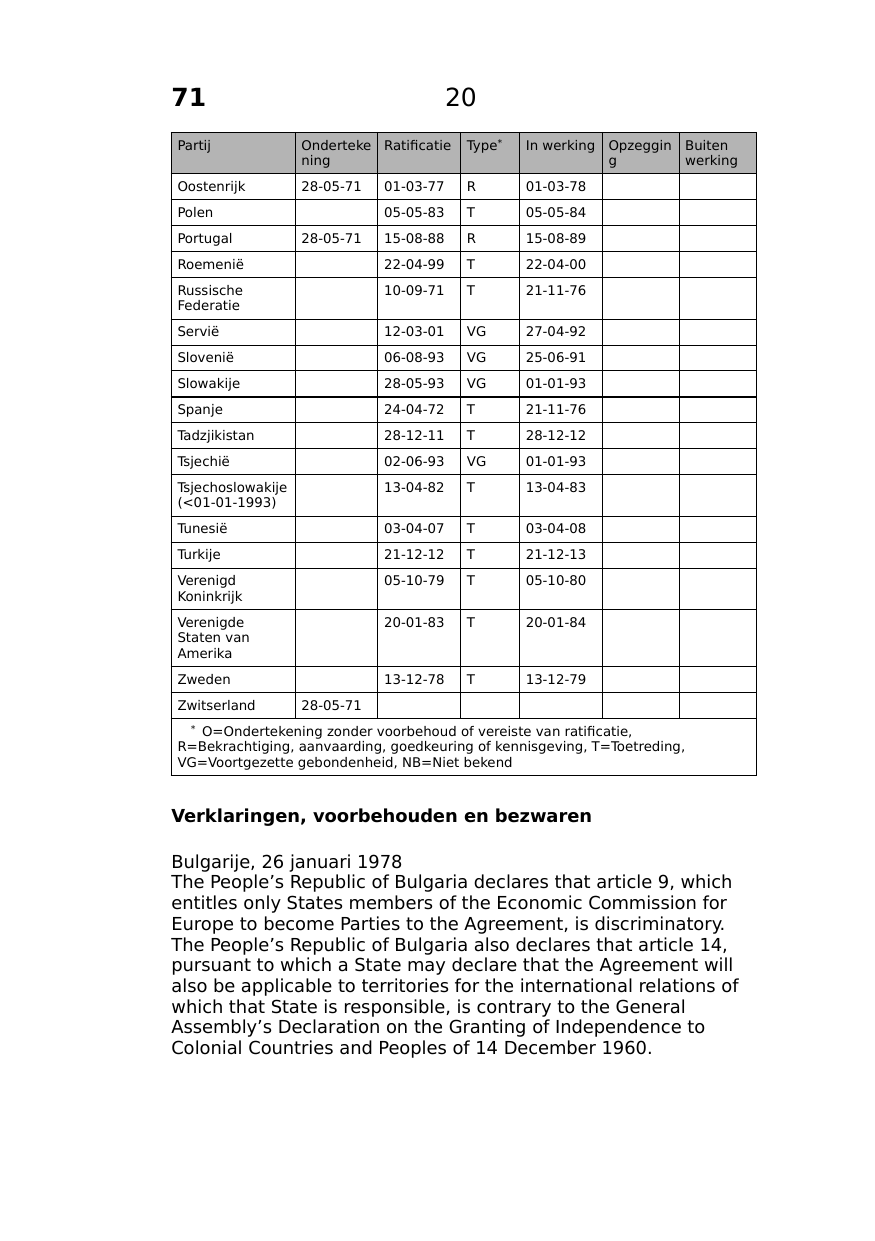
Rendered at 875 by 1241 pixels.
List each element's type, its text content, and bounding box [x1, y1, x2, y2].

table_cell VG [461, 320, 519, 344]
table_cell [603, 693, 679, 718]
table_cell 27-04-92 [520, 320, 602, 344]
table_cell [603, 475, 679, 516]
table_cell [680, 475, 756, 516]
table_cell [296, 543, 377, 567]
table_cell [296, 398, 377, 422]
table_cell VG [461, 449, 519, 474]
table_cell 22-04-99 [378, 252, 460, 277]
table_cell [680, 200, 756, 225]
table_cell * O=Ondertekening zonder voorbehoud of vereiste van ratificatie, R=Bekrachtiging, aanvaarding, goedkeuring of kennisgeving, T=Toetreding, VG=Voortgezette gebondenheid, NB=Niet bekend [172, 719, 756, 775]
table_cell [296, 423, 377, 448]
table_cell 02-06-93 [378, 449, 460, 474]
table_cell [296, 569, 377, 609]
table_cell [296, 610, 377, 666]
table_cell 21-11-76 [520, 398, 602, 422]
table_cell [603, 449, 679, 474]
table_cell 13-12-79 [520, 667, 602, 692]
table_cell 01-03-78 [520, 174, 602, 199]
table_cell 01-01-93 [520, 371, 602, 396]
table_cell [296, 200, 377, 225]
table_cell Tunesië [172, 517, 295, 542]
table_header Ondertekening [296, 133, 377, 173]
table_cell [603, 320, 679, 344]
table_cell R [461, 174, 519, 199]
table_cell 28-12-12 [520, 423, 602, 448]
table_cell Oostenrijk [172, 174, 295, 199]
table_header Partij [172, 133, 295, 173]
table_cell T [461, 569, 519, 609]
table_cell [680, 398, 756, 422]
table_cell 15-08-88 [378, 226, 460, 251]
table_cell [680, 252, 756, 277]
table_cell [296, 371, 377, 396]
table_cell 25-06-91 [520, 346, 602, 370]
table_cell [603, 517, 679, 542]
table_cell 05-05-84 [520, 200, 602, 225]
text Bulgarije, 26 januari 1978 [171, 852, 756, 872]
table_cell [680, 667, 756, 692]
table_cell T [461, 278, 519, 318]
table_cell 20-01-83 [378, 610, 460, 666]
table_cell [680, 517, 756, 542]
table_cell Zwitserland [172, 693, 295, 718]
table_cell 10-09-71 [378, 278, 460, 318]
table_cell Tsjechië [172, 449, 295, 474]
table_cell VG [461, 346, 519, 370]
table_cell [603, 569, 679, 609]
table_cell [520, 693, 602, 718]
table_cell 28-12-11 [378, 423, 460, 448]
table_cell 06-08-93 [378, 346, 460, 370]
table_cell [296, 517, 377, 542]
table_cell Verenigd Koninkrijk [172, 569, 295, 609]
table_cell 13-04-82 [378, 475, 460, 516]
table_cell Slovenië [172, 346, 295, 370]
table_cell [680, 569, 756, 609]
table_cell [680, 423, 756, 448]
table_cell [680, 174, 756, 199]
table_cell Russische Federatie [172, 278, 295, 318]
table_header Opzegging [603, 133, 679, 173]
table_cell Slowakije [172, 371, 295, 396]
table_cell [296, 475, 377, 516]
table_cell T [461, 423, 519, 448]
table_cell T [461, 610, 519, 666]
table_cell 01-03-77 [378, 174, 460, 199]
table_cell [680, 371, 756, 396]
table_cell 13-12-78 [378, 667, 460, 692]
table_cell T [461, 200, 519, 225]
table_cell 21-12-13 [520, 543, 602, 567]
table_cell 01-01-93 [520, 449, 602, 474]
table_cell [680, 449, 756, 474]
table_cell [603, 346, 679, 370]
table_cell T [461, 252, 519, 277]
table_cell [603, 226, 679, 251]
table_cell 05-10-79 [378, 569, 460, 609]
table_cell [296, 320, 377, 344]
table_cell 15-08-89 [520, 226, 602, 251]
table_cell [603, 371, 679, 396]
table_cell [461, 693, 519, 718]
subtitle Verklaringen, voorbehouden en bezwaren [171, 806, 756, 827]
table_cell [296, 449, 377, 474]
table_header Buiten werking [680, 133, 756, 173]
table_cell [603, 252, 679, 277]
table_cell R [461, 226, 519, 251]
table_cell 12-03-01 [378, 320, 460, 344]
text The People’s Republic of Bulgaria declares that article 9, which entitles only States members of the Economic Commission for Europe to become Parties to the Agreement, is discriminatory. The People’s Republic of Bulgaria also declares that article 14, pursuant to which a State may declare that the Agreement will also be applicable to territories for the international relations of which that State is responsible, is contrary to the General Assembly’s Declaration on the Granting of Independence to Colonial Countries and Peoples of 14 December 1960. [171, 872, 756, 1059]
table_cell [603, 278, 679, 318]
table_cell Verenigde Staten van Amerika [172, 610, 295, 666]
table_cell [296, 252, 377, 277]
table_cell Zweden [172, 667, 295, 692]
table_cell [378, 693, 460, 718]
table_cell [603, 174, 679, 199]
table_cell 13-04-83 [520, 475, 602, 516]
table_cell 28-05-71 [296, 174, 377, 199]
table_cell [680, 226, 756, 251]
table_cell [296, 346, 377, 370]
table_header Ratificatie [378, 133, 460, 173]
table_cell 28-05-71 [296, 693, 377, 718]
table_cell 28-05-93 [378, 371, 460, 396]
table_cell 28-05-71 [296, 226, 377, 251]
table_cell [680, 278, 756, 318]
table_cell Polen [172, 200, 295, 225]
table_header Type* [461, 133, 519, 173]
table_cell 03-04-07 [378, 517, 460, 542]
table_cell Roemenië [172, 252, 295, 277]
table_cell [680, 346, 756, 370]
table_cell Spanje [172, 398, 295, 422]
table_cell 24-04-72 [378, 398, 460, 422]
table_cell [603, 398, 679, 422]
table_cell 21-11-76 [520, 278, 602, 318]
table_cell 21-12-12 [378, 543, 460, 567]
table_cell T [461, 475, 519, 516]
table_cell 22-04-00 [520, 252, 602, 277]
table_cell T [461, 667, 519, 692]
table_cell [296, 278, 377, 318]
table_cell T [461, 543, 519, 567]
table_cell [680, 320, 756, 344]
table_cell 20-01-84 [520, 610, 602, 666]
table_cell 03-04-08 [520, 517, 602, 542]
table_cell [603, 543, 679, 567]
table_cell Tadzjikistan [172, 423, 295, 448]
table_cell [680, 693, 756, 718]
table_cell Tsjechoslowakije (<01-01-1993) [172, 475, 295, 516]
table_header In werking [520, 133, 602, 173]
table_cell VG [461, 371, 519, 396]
table_cell T [461, 398, 519, 422]
table_cell Portugal [172, 226, 295, 251]
table_cell 05-05-83 [378, 200, 460, 225]
table_cell Servië [172, 320, 295, 344]
table_cell [603, 200, 679, 225]
table_cell [680, 543, 756, 567]
table_cell T [461, 517, 519, 542]
table_cell [680, 610, 756, 666]
table_cell 05-10-80 [520, 569, 602, 609]
table_cell [603, 423, 679, 448]
table_cell Turkije [172, 543, 295, 567]
table_cell [603, 667, 679, 692]
table_cell [296, 667, 377, 692]
table_cell [603, 610, 679, 666]
